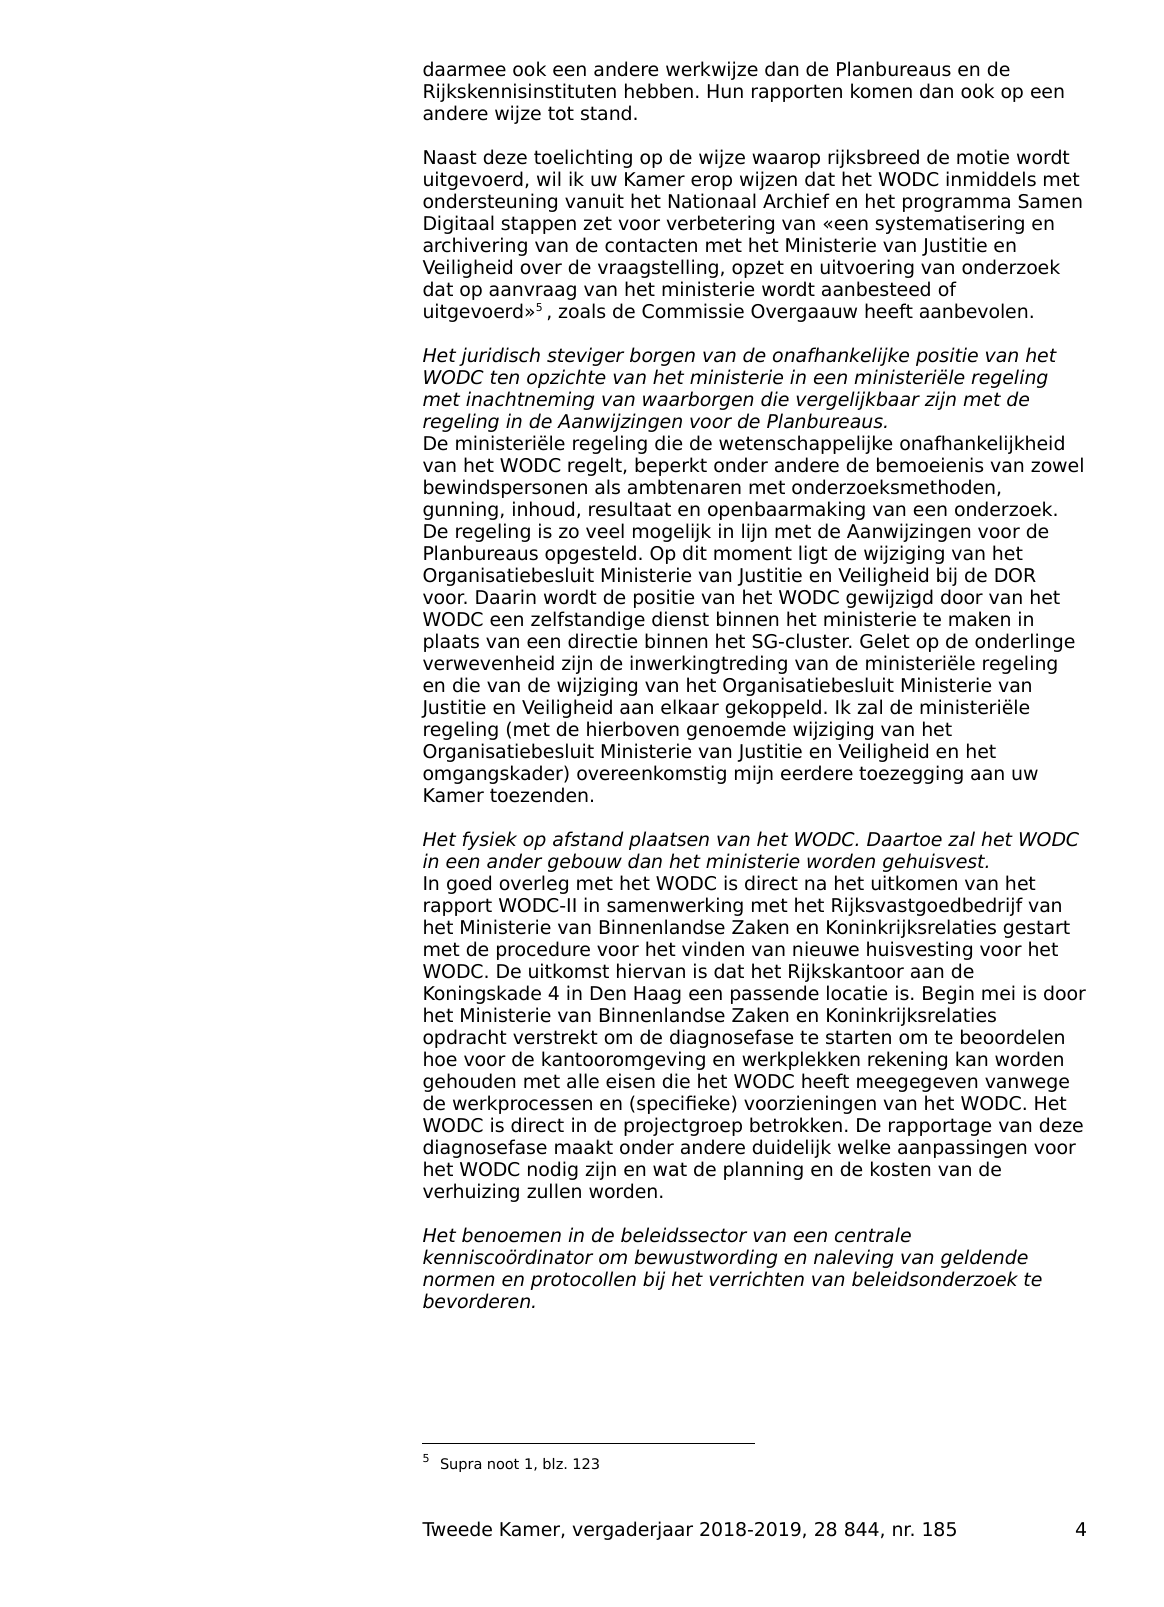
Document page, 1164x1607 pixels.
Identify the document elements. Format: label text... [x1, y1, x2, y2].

text Naast deze toelichting op de wijze waarop rijksbreed de motie wordt uitgevoerd, wil ik uw Kamer erop wijzen dat het WODC inmiddels met ondersteuning vanuit het Nationaal Archief en het programma Samen Digitaal stappen zet voor verbetering van «een systematisering en archivering van de contacten met het Ministerie van Justitie en Veiligheid over de vraagstelling, opzet en uitvoering van onderzoek dat op aanvraag van het ministerie wordt aanbesteed of uitgevoerd», zoals de Commissie Overgaauw heeft aanbevolen. [422, 147, 1087, 323]
text Het fysiek op afstand plaatsen van het WODC. Daartoe zal het WODC in een ander gebouw dan het ministerie worden gehuisvest. [422, 829, 1087, 873]
text Het benoemen in de beleidssector van een centrale kenniscoördinator om bewustwording en naleving van geldende normen en protocollen bij het verrichten van beleidsonderzoek te bevorderen. [422, 1225, 1087, 1313]
text daarmee ook een andere werkwijze dan de Planbureaus en de Rijkskennisinstituten hebben. Hun rapporten komen dan ook op een andere wijze tot stand. [422, 59, 1087, 125]
text In goed overleg met het WODC is direct na het uitkomen van het rapport WODC-II in samenwerking met het Rijksvastgoedbedrijf van het Ministerie van Binnenlandse Zaken en Koninkrijksrelaties gestart met de procedure voor het vinden van nieuwe huisvesting voor het WODC. De uitkomst hiervan is dat het Rijkskantoor aan de Koningskade 4 in Den Haag een passende locatie is. Begin mei is door het Ministerie van Binnenlandse Zaken en Koninkrijksrelaties opdracht verstrekt om de diagnosefase te starten om te beoordelen hoe voor de kantooromgeving en werkplekken rekening kan worden gehouden met alle eisen die het WODC heeft meegegeven vanwege de werkprocessen en (specifieke) voorzieningen van het WODC. Het WODC is direct in de projectgroep betrokken. De rapportage van deze diagnosefase maakt onder andere duidelijk welke aanpassingen voor het WODC nodig zijn en wat de planning en de kosten van de verhuizing zullen worden. [422, 873, 1087, 1203]
text Supra noot 1, blz. 123 [422, 1452, 1087, 1474]
text De ministeriële regeling die de wetenschappelijke onafhankelijkheid van het WODC regelt, beperkt onder andere de bemoeienis van zowel bewindspersonen als ambtenaren met onderzoeksmethoden, gunning, inhoud, resultaat en openbaarmaking van een onderzoek. De regeling is zo veel mogelijk in lijn met de Aanwijzingen voor de Planbureaus opgesteld. Op dit moment ligt de wijziging van het Organisatiebesluit Ministerie van Justitie en Veiligheid bij de DOR voor. Daarin wordt de positie van het WODC gewijzigd door van het WODC een zelfstandige dienst binnen het ministerie te maken in plaats van een directie binnen het SG-cluster. Gelet op de onderlinge verwevenheid zijn de inwerkingtreding van de ministeriële regeling en die van de wijziging van het Organisatiebesluit Ministerie van Justitie en Veiligheid aan elkaar gekoppeld. Ik zal de ministeriële regeling (met de hierboven genoemde wijziging van het Organisatiebesluit Ministerie van Justitie en Veiligheid en het omgangskader) overeenkomstig mijn eerdere toezegging aan uw Kamer toezenden. [422, 433, 1087, 807]
text Het juridisch steviger borgen van de onafhankelijke positie van het WODC ten opzichte van het ministerie in een ministeriële regeling met inachtneming van waarborgen die vergelijkbaar zijn met de regeling in de Aanwijzingen voor de Planbureaus. [422, 345, 1087, 433]
